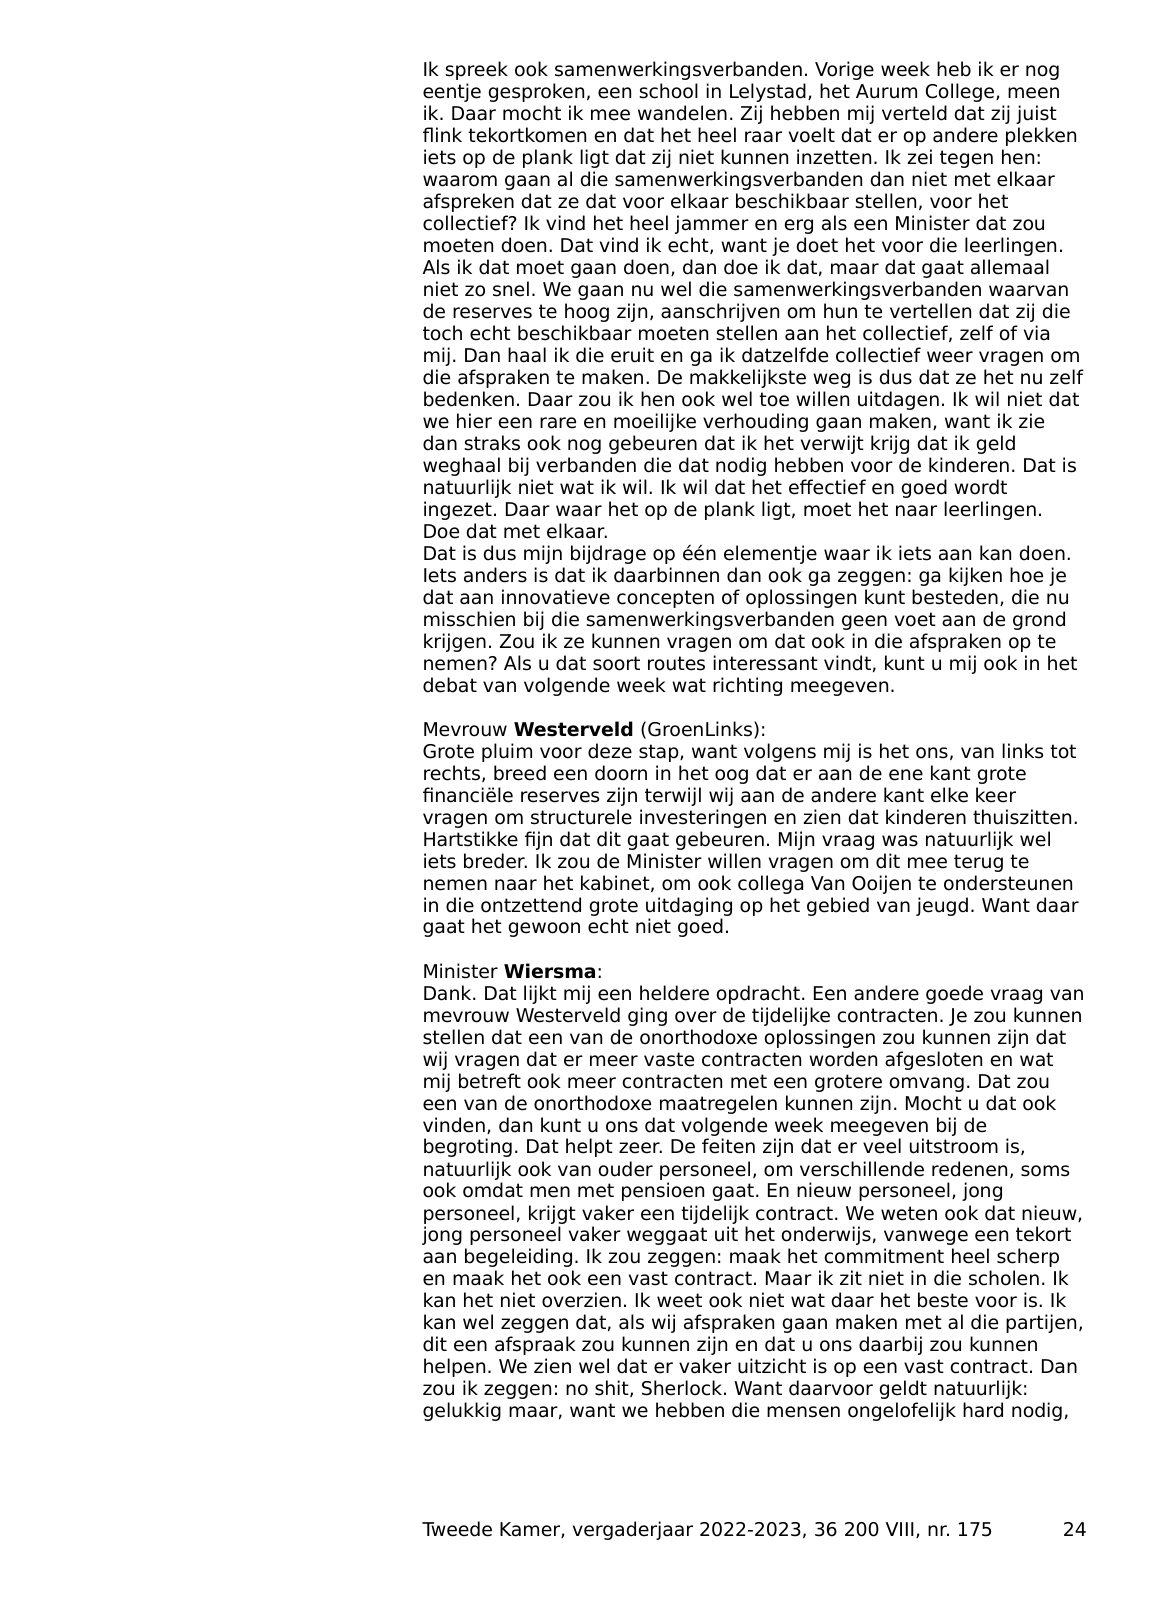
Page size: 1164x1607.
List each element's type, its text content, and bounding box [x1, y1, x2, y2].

text Dank. Dat lijkt mij een heldere opdracht. Een andere goede vraag van mevrouw Westerveld ging over de tijdelijke contracten. Je zou kunnen stellen dat een van de onorthodoxe oplossingen zou kunnen zijn dat wij vragen dat er meer vaste contracten worden afgesloten en wat mij betreft ook meer contracten met een grotere omvang. Dat zou een van de onorthodoxe maatregelen kunnen zijn. Mocht u dat ook vinden, dan kunt u ons dat volgende week meegeven bij de begroting. Dat helpt zeer. De feiten zijn dat er veel uitstroom is, natuurlijk ook van ouder personeel, om verschillende redenen, soms ook omdat men met pensioen gaat. En nieuw personeel, jong personeel, krijgt vaker een tijdelijk contract. We weten ook dat nieuw, jong personeel vaker weggaat uit het onderwijs, vanwege een tekort aan begeleiding. Ik zou zeggen: maak het commitment heel scherp en maak het ook een vast contract. Maar ik zit niet in die scholen. Ik kan het niet overzien. Ik weet ook niet wat daar het beste voor is. Ik kan wel zeggen dat, als wij afspraken gaan maken met al die partijen, dit een afspraak zou kunnen zijn en dat u ons daarbij zou kunnen helpen. We zien wel dat er vaker uitzicht is op een vast contract. Dan zou ik zeggen: no shit, Sherlock. Want daarvoor geldt natuurlijk: gelukkig maar, want we hebben die mensen ongelofelijk hard nodig, [422, 983, 1087, 1422]
text Minister Wiersma: [422, 961, 1087, 983]
text Ik spreek ook samenwerkingsverbanden. Vorige week heb ik er nog eentje gesproken, een school in Lelystad, het Aurum College, meen ik. Daar mocht ik mee wandelen. Zij hebben mij verteld dat zij juist flink tekortkomen en dat het heel raar voelt dat er op andere plekken iets op de plank ligt dat zij niet kunnen inzetten. Ik zei tegen hen: waarom gaan al die samenwerkingsverbanden dan niet met elkaar afspreken dat ze dat voor elkaar beschikbaar stellen, voor het collectief? Ik vind het heel jammer en erg als een Minister dat zou moeten doen. Dat vind ik echt, want je doet het voor die leerlingen. Als ik dat moet gaan doen, dan doe ik dat, maar dat gaat allemaal niet zo snel. We gaan nu wel die samenwerkingsverbanden waarvan de reserves te hoog zijn, aanschrijven om hun te vertellen dat zij die toch echt beschikbaar moeten stellen aan het collectief, zelf of via mij. Dan haal ik die eruit en ga ik datzelfde collectief weer vragen om die afspraken te maken. De makkelijkste weg is dus dat ze het nu zelf bedenken. Daar zou ik hen ook wel toe willen uitdagen. Ik wil niet dat we hier een rare en moeilijke verhouding gaan maken, want ik zie dan straks ook nog gebeuren dat ik het verwijt krijg dat ik geld weghaal bij verbanden die dat nodig hebben voor de kinderen. Dat is natuurlijk niet wat ik wil. Ik wil dat het effectief en goed wordt ingezet. Daar waar het op de plank ligt, moet het naar leerlingen. Doe dat met elkaar. [422, 59, 1087, 543]
text Mevrouw Westerveld (GroenLinks): [422, 719, 1087, 741]
text Dat is dus mijn bijdrage op één elementje waar ik iets aan kan doen. Iets anders is dat ik daarbinnen dan ook ga zeggen: ga kijken hoe je dat aan innovatieve concepten of oplossingen kunt besteden, die nu misschien bij die samenwerkingsverbanden geen voet aan de grond krijgen. Zou ik ze kunnen vragen om dat ook in die afspraken op te nemen? Als u dat soort routes interessant vindt, kunt u mij ook in het debat van volgende week wat richting meegeven. [422, 543, 1087, 696]
text Grote pluim voor deze stap, want volgens mij is het ons, van links tot rechts, breed een doorn in het oog dat er aan de ene kant grote financiële reserves zijn terwijl wij aan de andere kant elke keer vragen om structurele investeringen en zien dat kinderen thuiszitten. Hartstikke fijn dat dit gaat gebeuren. Mijn vraag was natuurlijk wel iets breder. Ik zou de Minister willen vragen om dit mee terug te nemen naar het kabinet, om ook collega Van Ooijen te ondersteunen in die ontzettend grote uitdaging op het gebied van jeugd. Want daar gaat het gewoon echt niet goed. [422, 741, 1087, 938]
